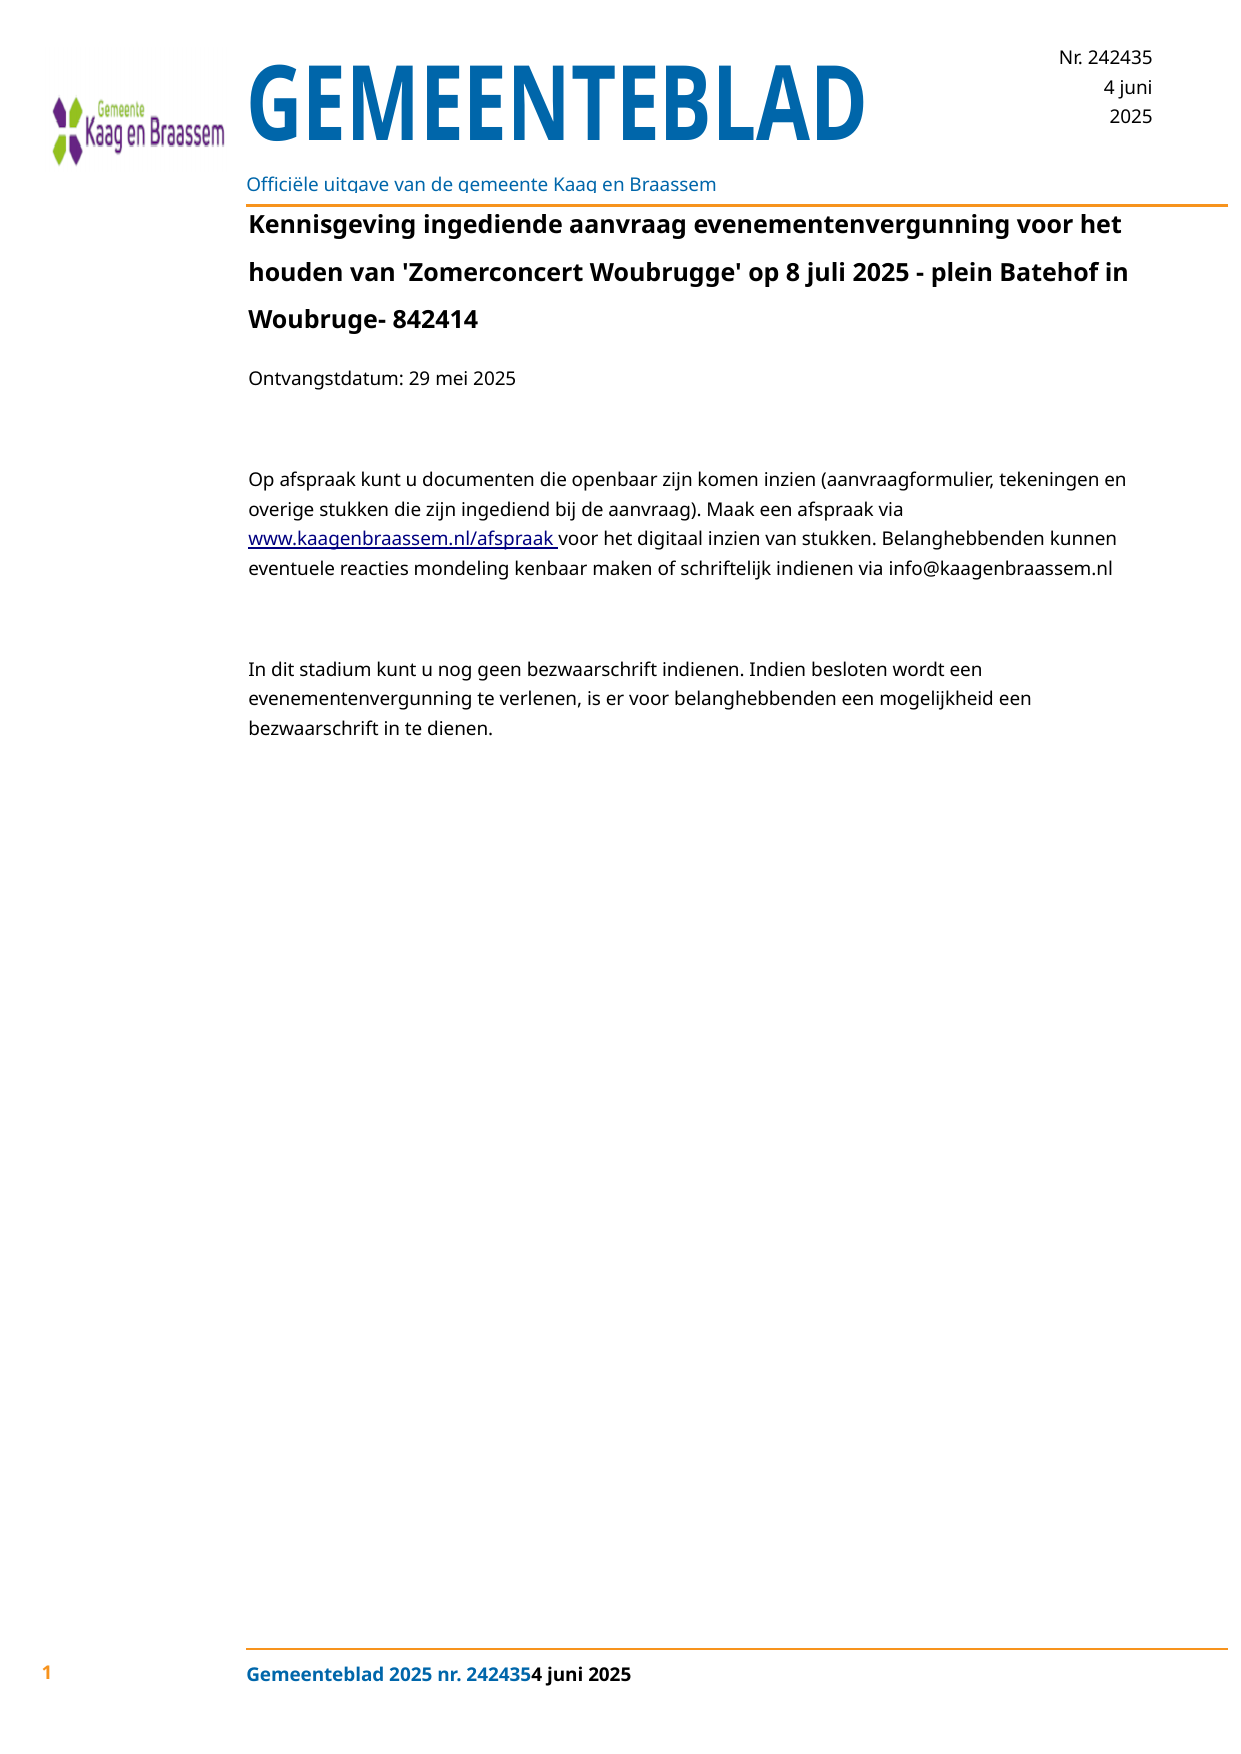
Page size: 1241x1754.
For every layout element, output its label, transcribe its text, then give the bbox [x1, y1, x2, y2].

text Op afspraak kunt u documenten die openbaar zijn komen inzien (aanvraagformulier, tekeningen en overige stukken die zijn ingediend bij de aanvraag). Maak een afspraak via www.kaagenbraassem.nl/afspraak voor het digitaal inzien van stukken. Belanghebbenden kunnen eventuele reacties mondeling kenbaar maken of schriftelijk indienen via info@kaagenbraassem.nl [248, 466, 1152, 581]
text In dit stadium kunt u nog geen bezwaarschrift indienen. Indien besloten wordt een evenementenvergunning te verlenen, is er voor belanghebbenden een mogelijkheid een bezwaarschrift in te dienen. [248, 656, 1152, 741]
picture [41, 47, 231, 172]
text Kennisgeving ingediende aanvraag evenementenvergunning voor het houden van 'Zomerconcert Woubrugge' op 8 juli 2025 - plein Batehof in Woubruge- 842414 [248, 207, 1152, 336]
text Ontvangstdatum: 29 mei 2025 [248, 366, 1152, 391]
